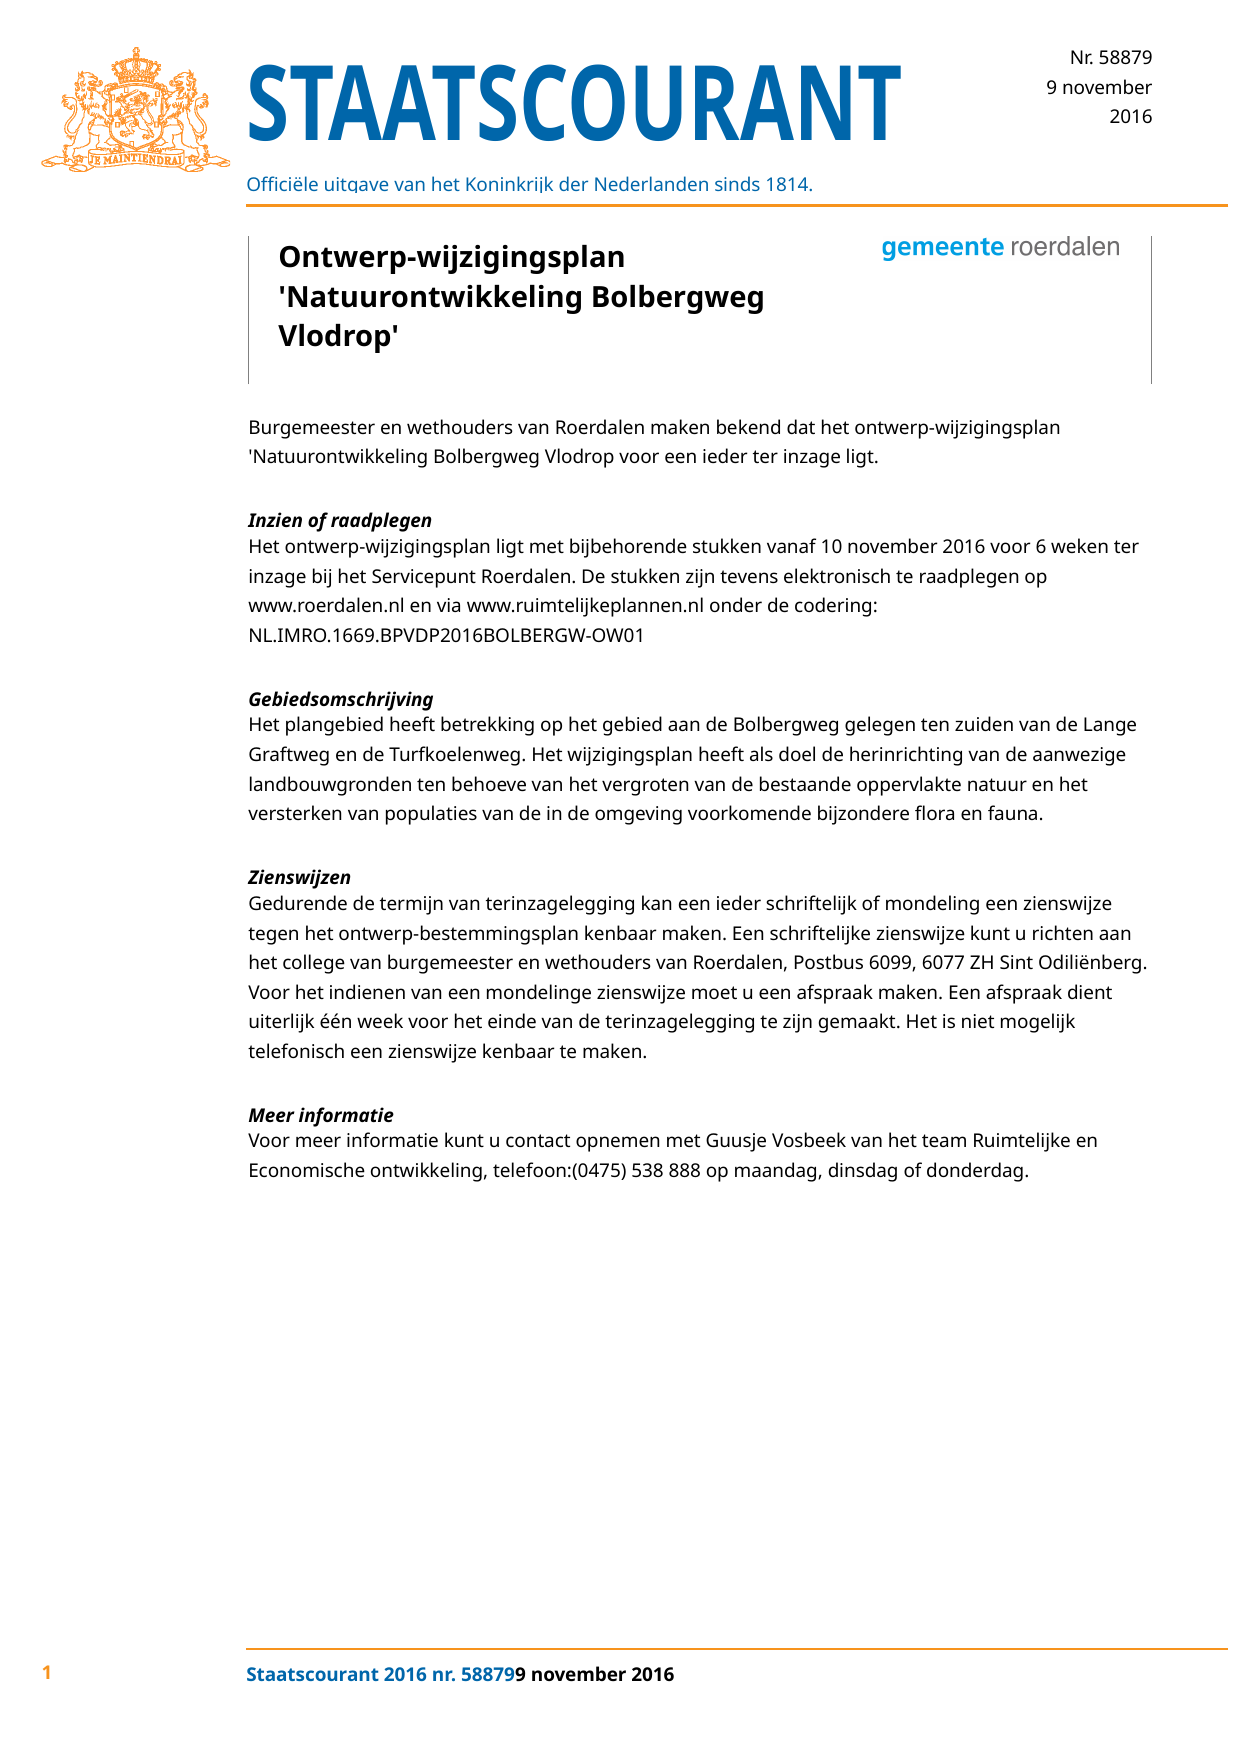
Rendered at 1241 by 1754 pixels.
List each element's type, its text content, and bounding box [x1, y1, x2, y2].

text Meer informatie [248, 1102, 1152, 1128]
text Gebiedsomschrijving [248, 686, 1152, 712]
text Burgemeester en wethouders van Roerdalen maken bekend dat het ontwerp-wijzigingsplan 'Natuurontwikkeling Bolbergweg Vlodrop voor een ieder ter inzage ligt. [248, 414, 1152, 469]
text Het plangebied heeft betrekking op het gebied aan de Bolbergweg gelegen ten zuiden van de Lange Graftweg en de Turfkoelenweg. Het wijzigingsplan heeft als doel de herinrichting van de aanwezige landbouwgronden ten behoeve van het vergroten van de bestaande oppervlakte natuur en het versterken van populaties van de in de omgeving voorkomende bijzondere flora en fauna. [248, 712, 1152, 826]
text Gedurende de termijn van terinzagelegging kan een ieder schriftelijk of mondeling een zienswijze tegen het ontwerp-bestemmingsplan kenbaar maken. Een schriftelijke zienswijze kunt u richten aan het college van burgemeester en wethouders van Roerdalen, Postbus 6099, 6077 ZH Sint Odiliënberg. Voor het indienen van een mondelinge zienswijze moet u een afspraak maken. Een afspraak dient uiterlijk één week voor het einde van de terinzagelegging te zijn gemaakt. Het is niet mogelijk telefonisch een zienswijze kenbaar te maken. [248, 890, 1152, 1064]
picture [882, 254, 891, 261]
text Zienswijzen [248, 864, 1152, 890]
table_header [850, 236, 1151, 384]
picture [882, 236, 1119, 261]
picture [41, 47, 231, 172]
text Voor meer informatie kunt u contact opnemen met Guusje Vosbeek van het team Ruimtelijke en Economische ontwikkeling, telefoon:(0475) 538 888 op maandag, dinsdag of donderdag. [248, 1128, 1152, 1183]
text Inzien of raadplegen [248, 507, 1152, 533]
text Het ontwerp-wijzigingsplan ligt met bijbehorende stukken vanaf 10 november 2016 voor 6 weken ter inzage bij het Servicepunt Roerdalen. De stukken zijn tevens elektronisch te raadplegen op www.roerdalen.nl en via www.ruimtelijkeplannen.nl onder de codering: NL.IMRO.1669.BPVDP2016BOLBERGW-OW01 [248, 533, 1152, 648]
table_header Ontwerp-wijzigingsplan 'Natuurontwikkeling Bolbergweg Vlodrop' [249, 236, 850, 384]
